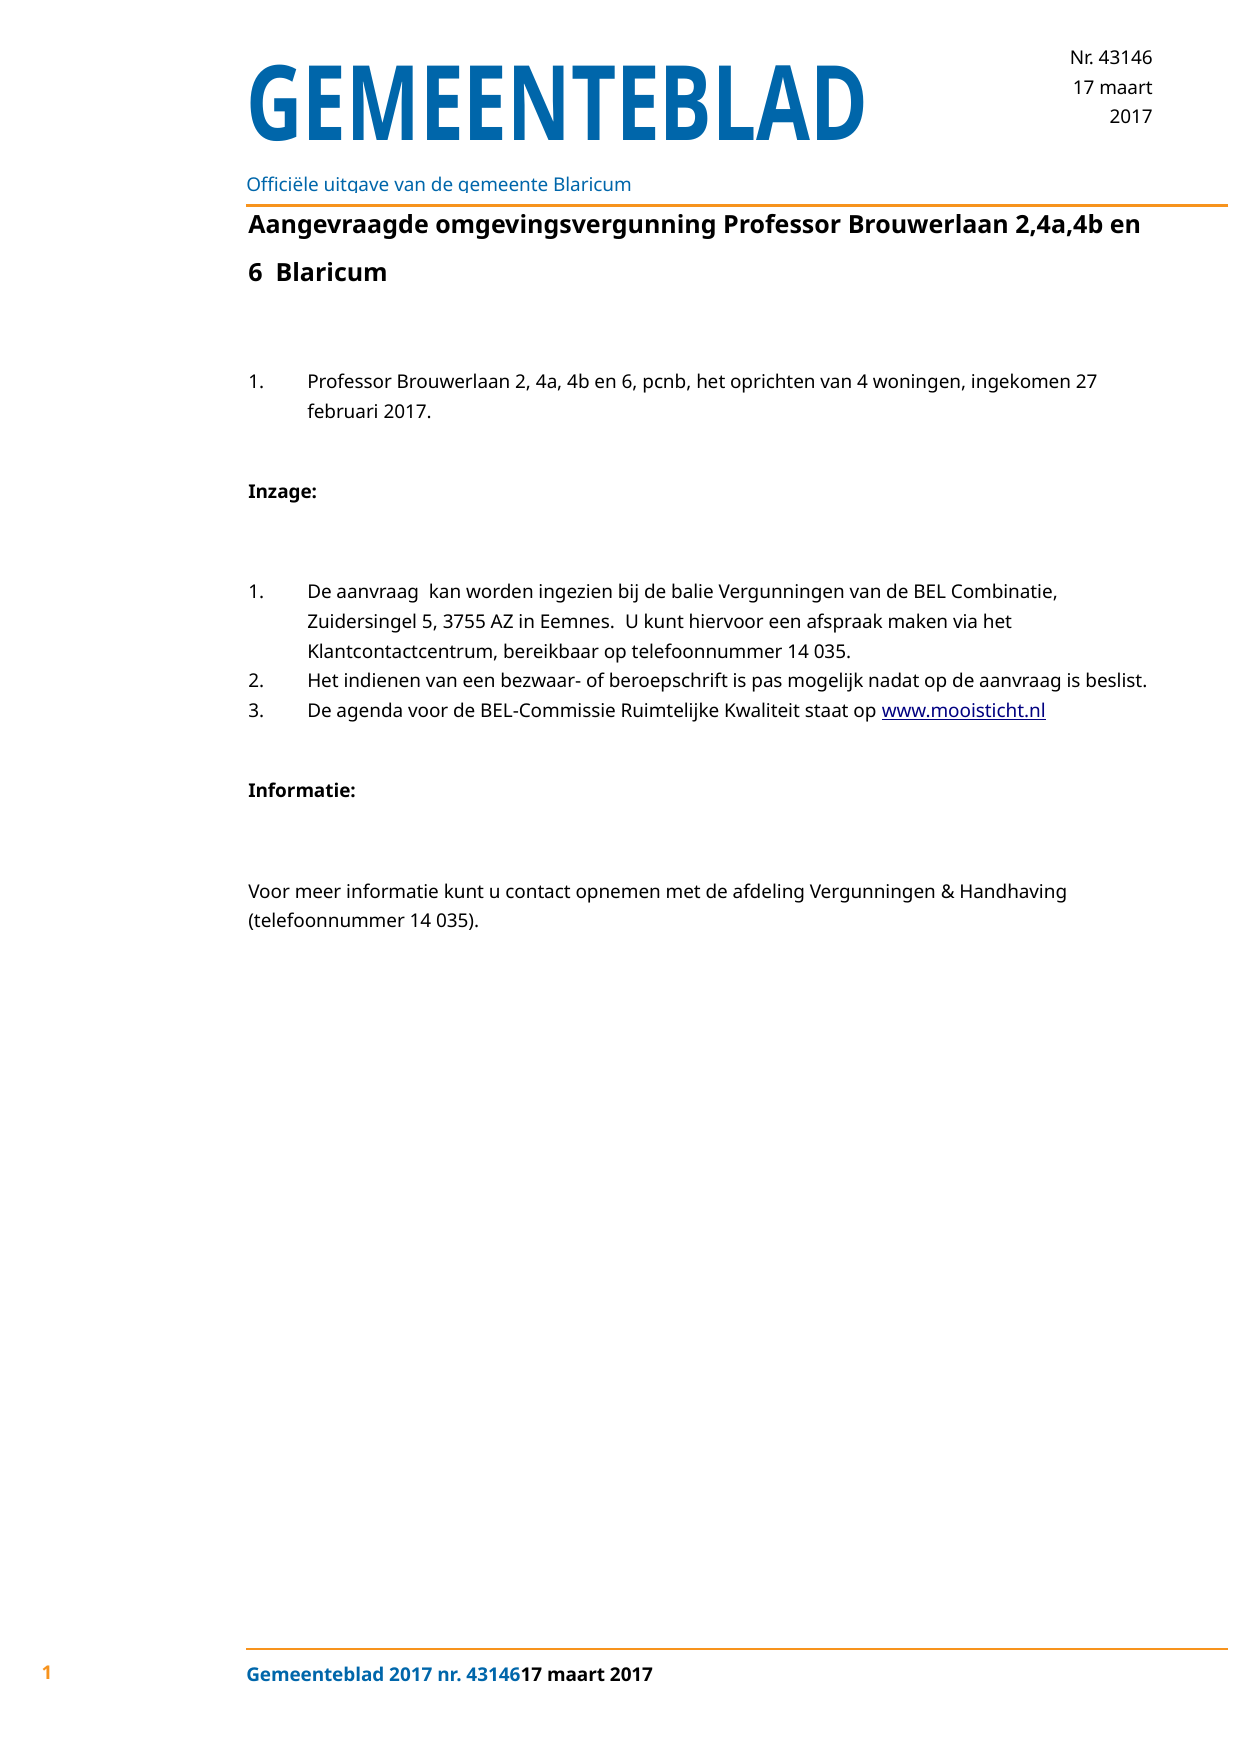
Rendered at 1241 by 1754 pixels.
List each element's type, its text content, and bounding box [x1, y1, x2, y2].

picture [41, 47, 231, 172]
text Aangevraagde omgevingsvergunning Professor Brouwerlaan 2,4a,4b en 6 Blaricum [248, 207, 1152, 288]
text Informatie: [248, 777, 1152, 803]
list Professor Brouwerlaan 2, 4a, 4b en 6, pcnb, het oprichten van 4 woningen, ingekomen 27 februari 2017. [248, 368, 1152, 424]
text Voor meer informatie kunt u contact opnemen met de afdeling Vergunningen & Handhaving (telefoonnummer 14 035). [248, 878, 1152, 933]
text Inzage: [248, 478, 1152, 504]
list De agenda voor de BEL-Commissie Ruimtelijke Kwaliteit staat op www.mooisticht.nl [248, 697, 1152, 723]
list De aanvraag kan worden ingezien bij de balie Vergunningen van de BEL Combinatie, Zuidersingel 5, 3755 AZ in Eemnes. U kunt hiervoor een afspraak maken via het Klantcontactcentrum, bereikbaar op telefoonnummer 14 035. [248, 579, 1152, 664]
list Het indienen van een bezwaar- of beroepschrift is pas mogelijk nadat op de aanvraag is beslist. [248, 667, 1152, 693]
